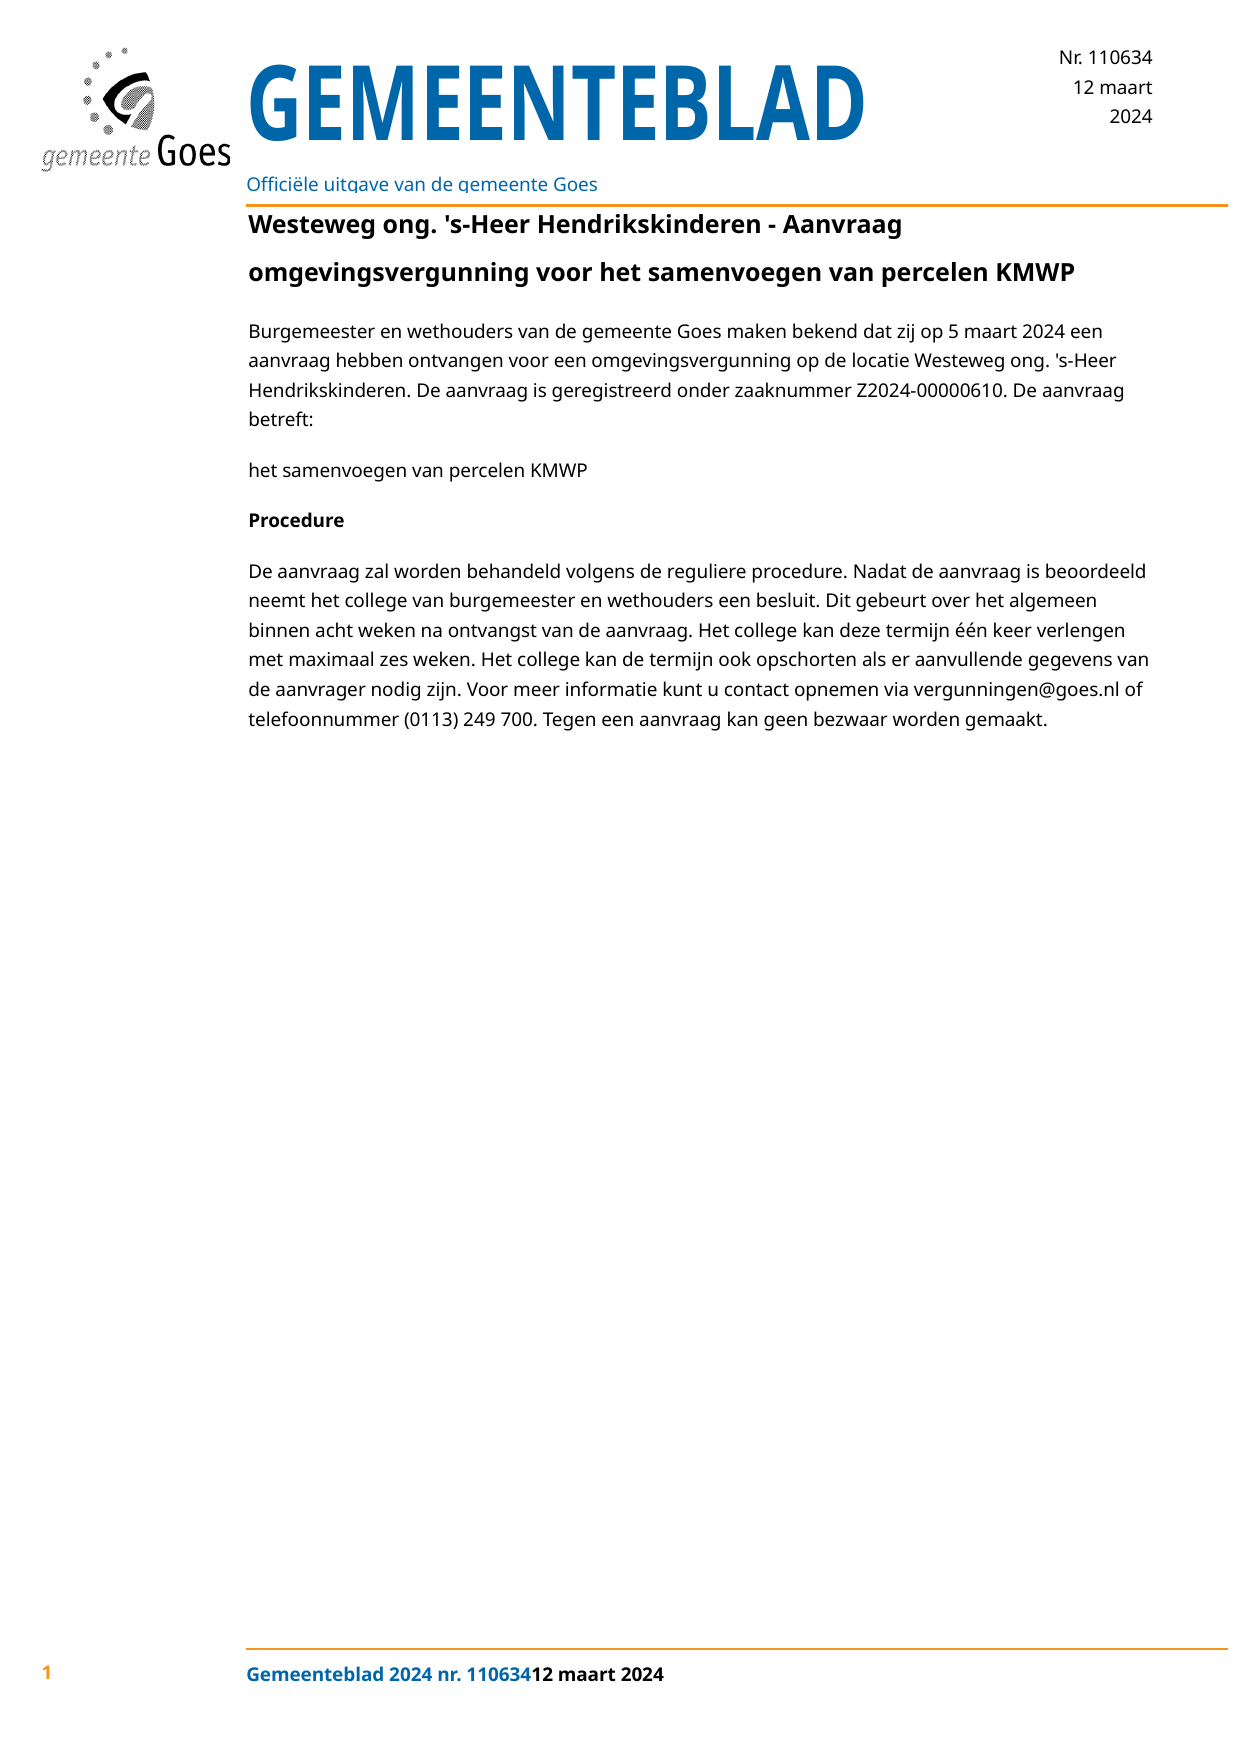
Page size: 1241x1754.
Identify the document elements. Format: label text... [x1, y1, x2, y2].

text Procedure [248, 507, 1152, 533]
text het samenvoegen van percelen KMWP [248, 457, 1152, 483]
text Burgemeester en wethouders van de gemeente Goes maken bekend dat zij op 5 maart 2024 een aanvraag hebben ontvangen voor een omgevingsvergunning op de locatie Westeweg ong. 's-Heer Hendrikskinderen. De aanvraag is geregistreerd onder zaaknummer Z2024-00000610. De aanvraag betreft: [248, 318, 1152, 432]
text De aanvraag zal worden behandeld volgens de reguliere procedure. Nadat de aanvraag is beoordeeld neemt het college van burgemeester en wethouders een besluit. Dit gebeurt over het algemeen binnen acht weken na ontvangst van de aanvraag. Het college kan deze termijn één keer verlengen met maximaal zes weken. Het college kan de termijn ook opschorten als er aanvullende gegevens van de aanvrager nodig zijn. Voor meer informatie kunt u contact opnemen via vergunningen@goes.nl of telefoonnummer (0113) 249 700. Tegen een aanvraag kan geen bezwaar worden gemaakt. [248, 558, 1152, 732]
picture [41, 47, 231, 172]
text Westeweg ong. 's-Heer Hendrikskinderen - Aanvraag omgevingsvergunning voor het samenvoegen van percelen KMWP [248, 207, 1152, 288]
